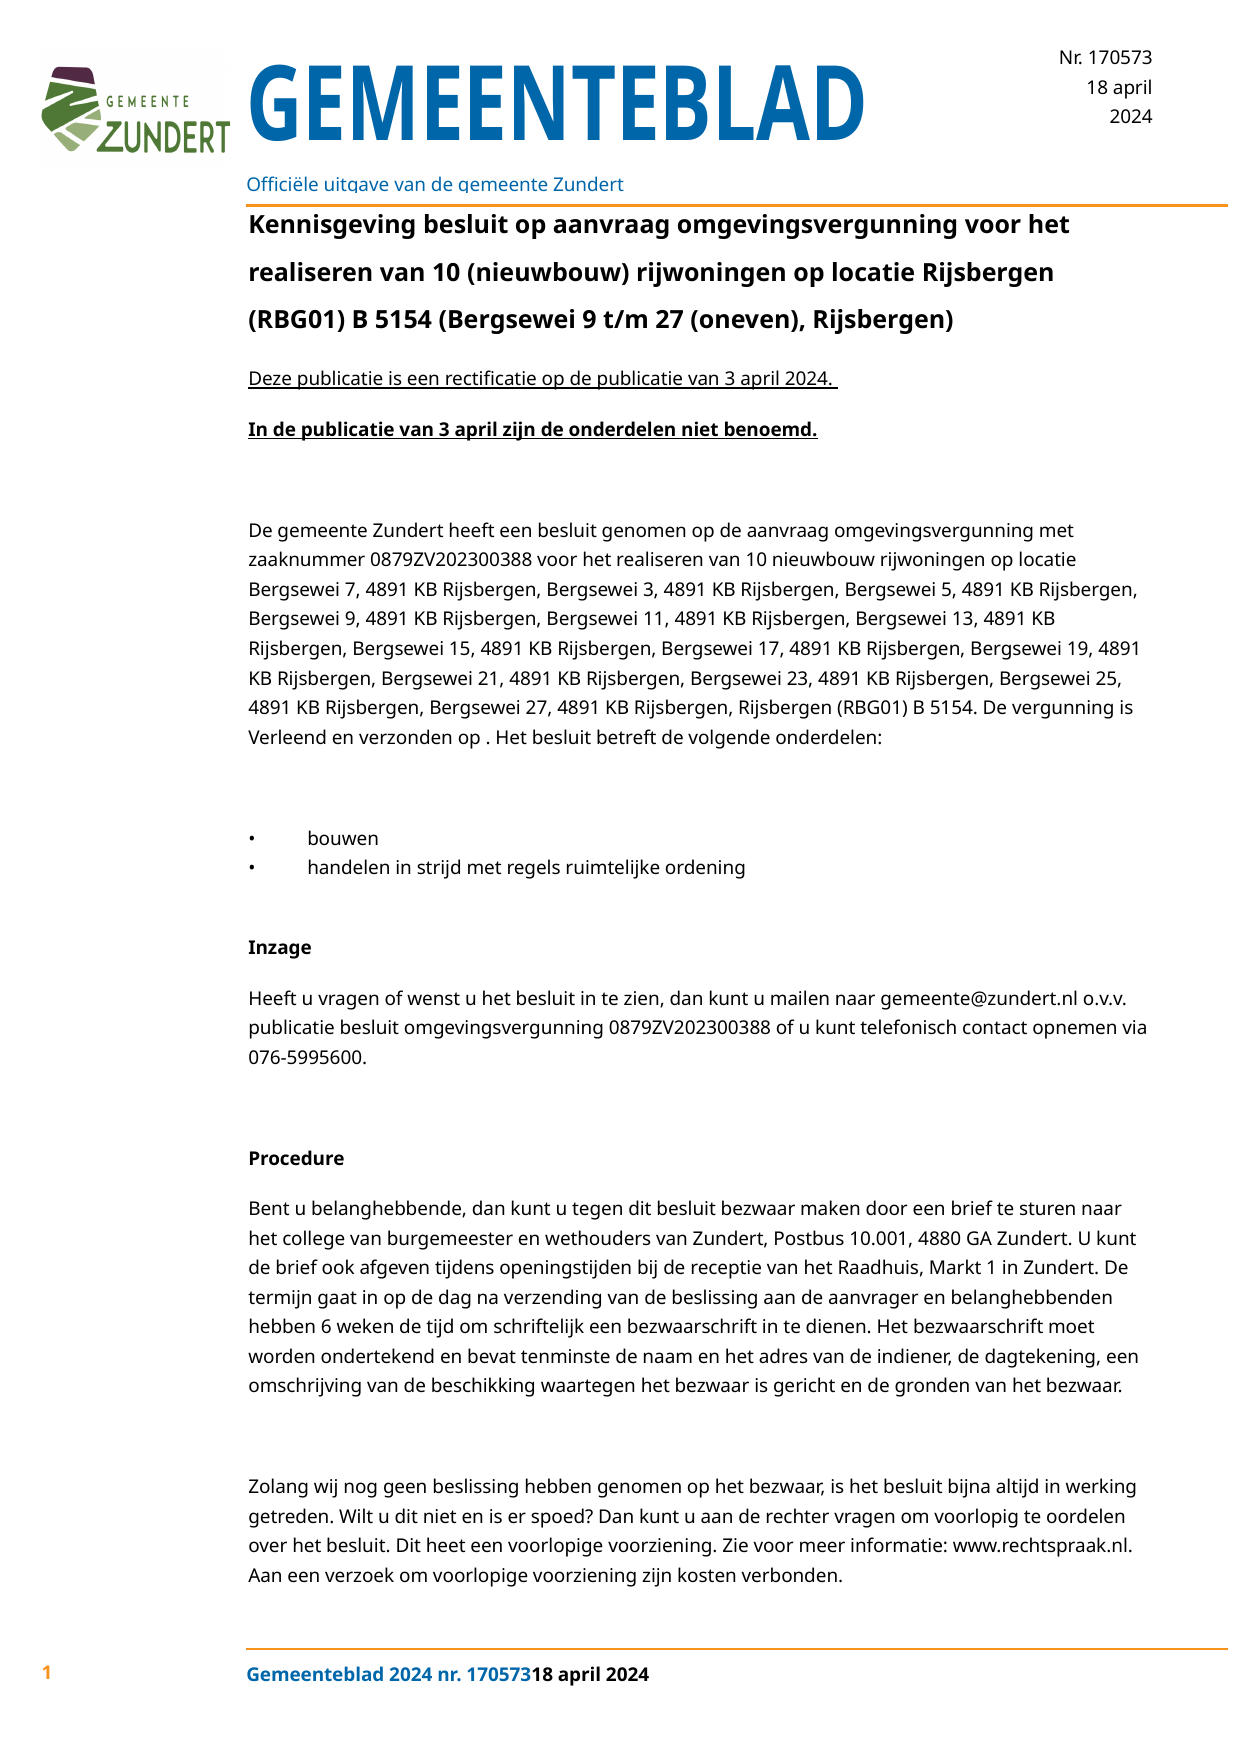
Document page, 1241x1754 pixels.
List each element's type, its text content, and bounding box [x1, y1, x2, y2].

text Kennisgeving besluit op aanvraag omgevingsvergunning voor het realiseren van 10 (nieuwbouw) rijwoningen op locatie Rijsbergen (RBG01) B 5154 (Bergsewei 9 t/m 27 (oneven), Rijsbergen) [248, 207, 1152, 336]
text Inzage [248, 934, 1152, 960]
text Bent u belanghebbende, dan kunt u tegen dit besluit bezwaar maken door een brief te sturen naar het college van burgemeester en wethouders van Zundert, Postbus 10.001, 4880 GA Zundert. U kunt de brief ook afgeven tijdens openingstijden bij de receptie van het Raadhuis, Markt 1 in Zundert. De termijn gaat in op de dag na verzending van de beslissing aan de aanvrager en belanghebbenden hebben 6 weken de tijd om schriftelijk een bezwaarschrift in te dienen. Het bezwaarschrift moet worden ondertekend en bevat tenminste de naam en het adres van de indiener, de dagtekening, een omschrijving van de beschikking waartegen het bezwaar is gericht en de gronden van het bezwaar. [248, 1195, 1152, 1398]
text Procedure [248, 1145, 1152, 1170]
text Heeft u vragen of wenst u het besluit in te zien, dan kunt u mailen naar gemeente@zundert.nl o.v.v. publicatie besluit omgevingsvergunning 0879ZV202300388 of u kunt telefonisch contact opnemen via 076-5995600. [248, 985, 1152, 1069]
text Deze publicatie is een rectificatie op de publicatie van 3 april 2024. [248, 366, 1152, 391]
list bouwen [248, 825, 1152, 850]
text De gemeente Zundert heeft een besluit genomen op de aanvraag omgevingsvergunning met zaaknummer 0879ZV202300388 voor het realiseren van 10 nieuwbouw rijwoningen op locatie Bergsewei 7, 4891 KB Rijsbergen, Bergsewei 3, 4891 KB Rijsbergen, Bergsewei 5, 4891 KB Rijsbergen, Bergsewei 9, 4891 KB Rijsbergen, Bergsewei 11, 4891 KB Rijsbergen, Bergsewei 13, 4891 KB Rijsbergen, Bergsewei 15, 4891 KB Rijsbergen, Bergsewei 17, 4891 KB Rijsbergen, Bergsewei 19, 4891 KB Rijsbergen, Bergsewei 21, 4891 KB Rijsbergen, Bergsewei 23, 4891 KB Rijsbergen, Bergsewei 25, 4891 KB Rijsbergen, Bergsewei 27, 4891 KB Rijsbergen, Rijsbergen (RBG01) B 5154. De vergunning is Verleend en verzonden op . Het besluit betreft de volgende onderdelen: [248, 517, 1152, 749]
text In de publicatie van 3 april zijn de onderdelen niet benoemd. [248, 416, 1152, 442]
text Zolang wij nog geen beslissing hebben genomen op het bezwaar, is het besluit bijna altijd in werking getreden. Wilt u dit niet en is er spoed? Dan kunt u aan de rechter vragen om voorlopig te oordelen over het besluit. Dit heet een voorlopige voorziening. Zie voor meer informatie: www.rechtspraak.nl. Aan een verzoek om voorlopige voorziening zijn kosten verbonden. [248, 1473, 1152, 1588]
list handelen in strijd met regels ruimtelijke ordening [248, 854, 1152, 880]
picture [41, 47, 231, 172]
